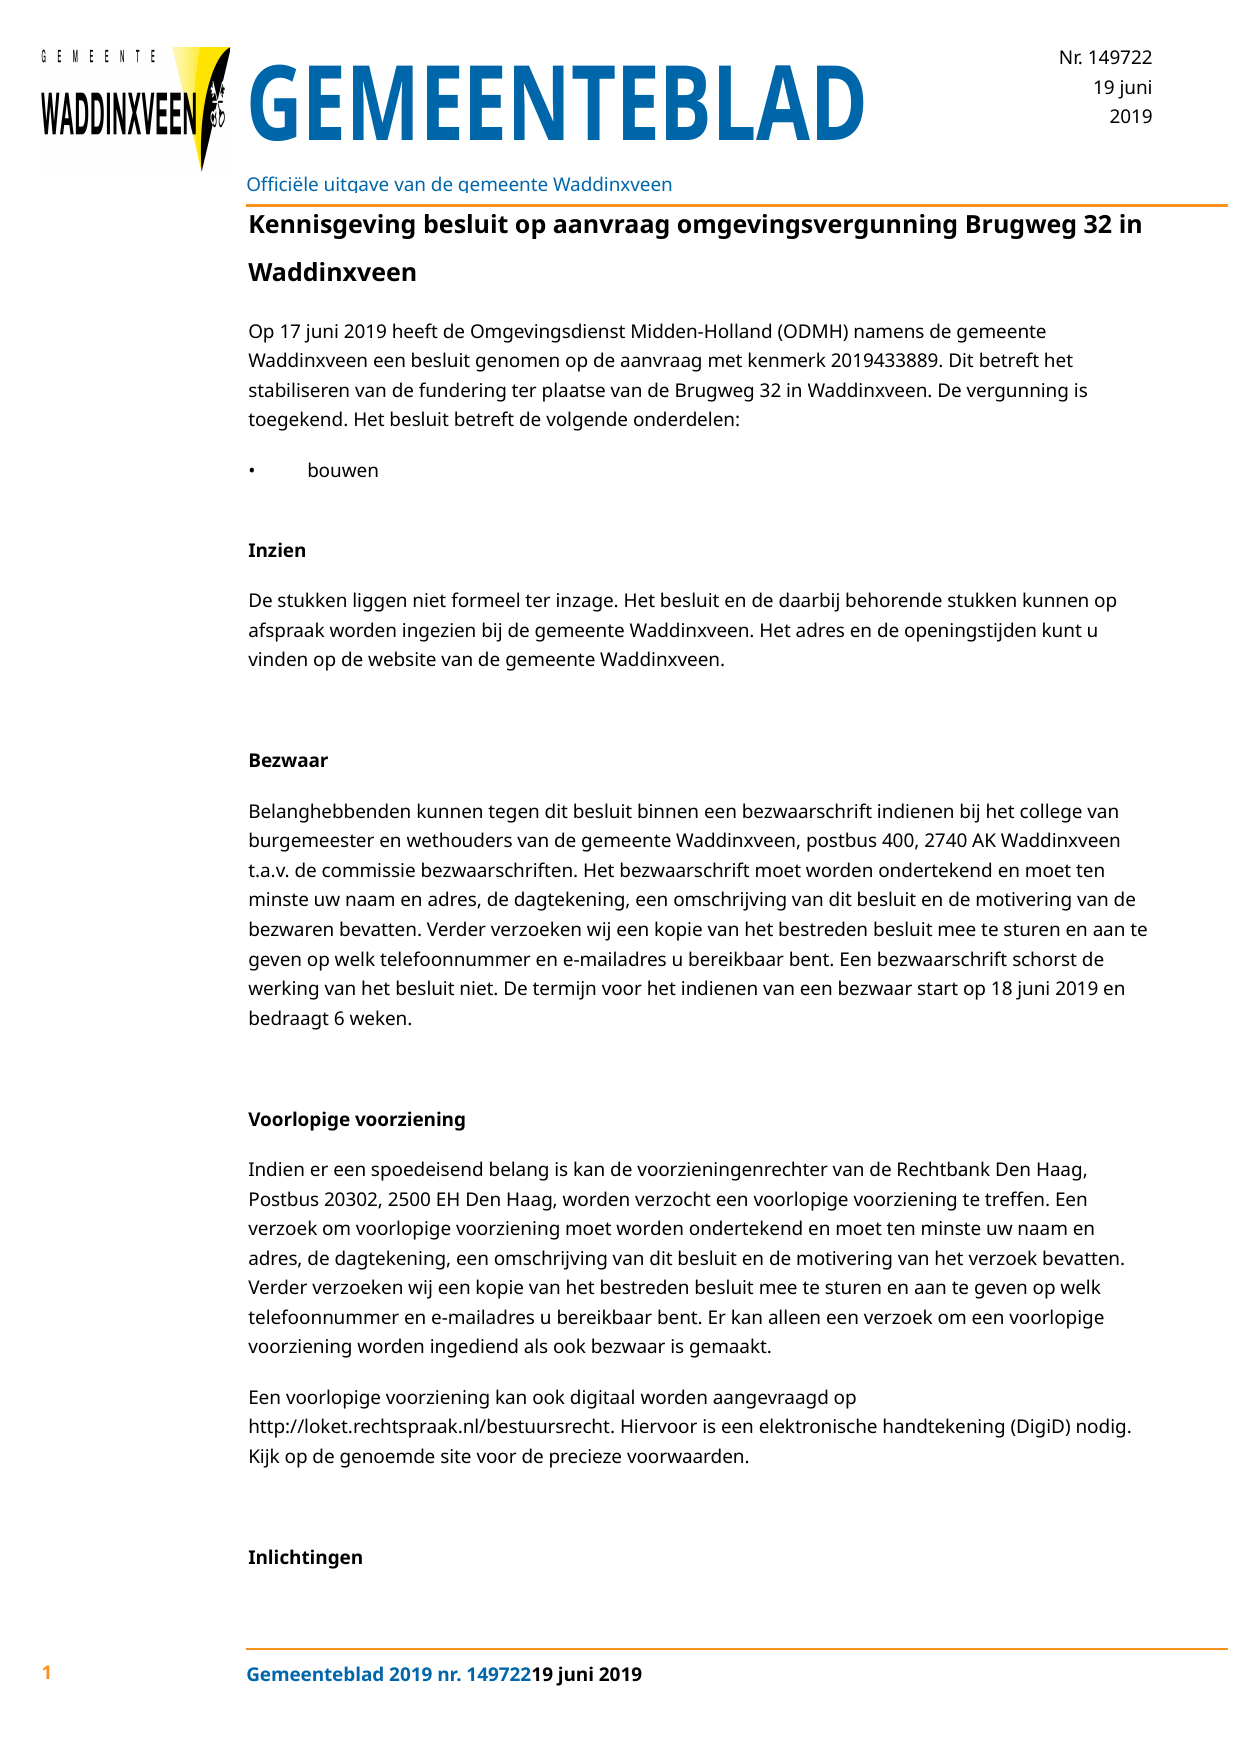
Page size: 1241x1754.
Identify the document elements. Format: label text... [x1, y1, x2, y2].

text De stukken liggen niet formeel ter inzage. Het besluit en de daarbij behorende stukken kunnen op afspraak worden ingezien bij de gemeente Waddinxveen. Het adres en de openingstijden kunt u vinden op de website van de gemeente Waddinxveen. [248, 587, 1152, 672]
text Voorlopige voorziening [248, 1106, 1152, 1132]
text Belanghebbenden kunnen tegen dit besluit binnen een bezwaarschrift indienen bij het college van burgemeester en wethouders van de gemeente Waddinxveen, postbus 400, 2740 AK Waddinxveen t.a.v. de commissie bezwaarschriften. Het bezwaarschrift moet worden ondertekend en moet ten minste uw naam en adres, de dagtekening, een omschrijving van dit besluit en de motivering van de bezwaren bevatten. Verder verzoeken wij een kopie van het bestreden besluit mee te sturen en aan te geven op welk telefoonnummer en e-mailadres u bereikbaar bent. Een bezwaarschrift schorst de werking van het besluit niet. De termijn voor het indienen van een bezwaar start op 18 juni 2019 en bedraagt 6 weken. [248, 798, 1152, 1031]
text Indien er een spoedeisend belang is kan de voorzieningenrechter van de Rechtbank Den Haag, Postbus 20302, 2500 EH Den Haag, worden verzocht een voorlopige voorziening te treffen. Een verzoek om voorlopige voorziening moet worden ondertekend en moet ten minste uw naam en adres, de dagtekening, een omschrijving van dit besluit en de motivering van het verzoek bevatten. Verder verzoeken wij een kopie van het bestreden besluit mee te sturen en aan te geven op welk telefoonnummer en e-mailadres u bereikbaar bent. Er kan alleen een verzoek om een voorlopige voorziening worden ingediend als ook bezwaar is gemaakt. [248, 1156, 1152, 1359]
text Bezwaar [248, 747, 1152, 773]
text Kennisgeving besluit op aanvraag omgevingsvergunning Brugweg 32 in Waddinxveen [248, 207, 1152, 288]
text Inzien [248, 537, 1152, 563]
text Een voorlopige voorziening kan ook digitaal worden aangevraagd op http://loket.rechtspraak.nl/bestuursrecht. Hiervoor is een elektronische handtekening (DigiD) nodig. Kijk op de genoemde site voor de precieze voorwaarden. [248, 1384, 1152, 1469]
text Op 17 juni 2019 heeft de Omgevingsdienst Midden-Holland (ODMH) namens de gemeente Waddinxveen een besluit genomen op de aanvraag met kenmerk 2019433889. Dit betreft het stabiliseren van de fundering ter plaatse van de Brugweg 32 in Waddinxveen. De vergunning is toegekend. Het besluit betreft de volgende onderdelen: [248, 318, 1152, 432]
picture [41, 47, 231, 172]
list bouwen [248, 457, 1152, 483]
text Inlichtingen [248, 1544, 1152, 1570]
